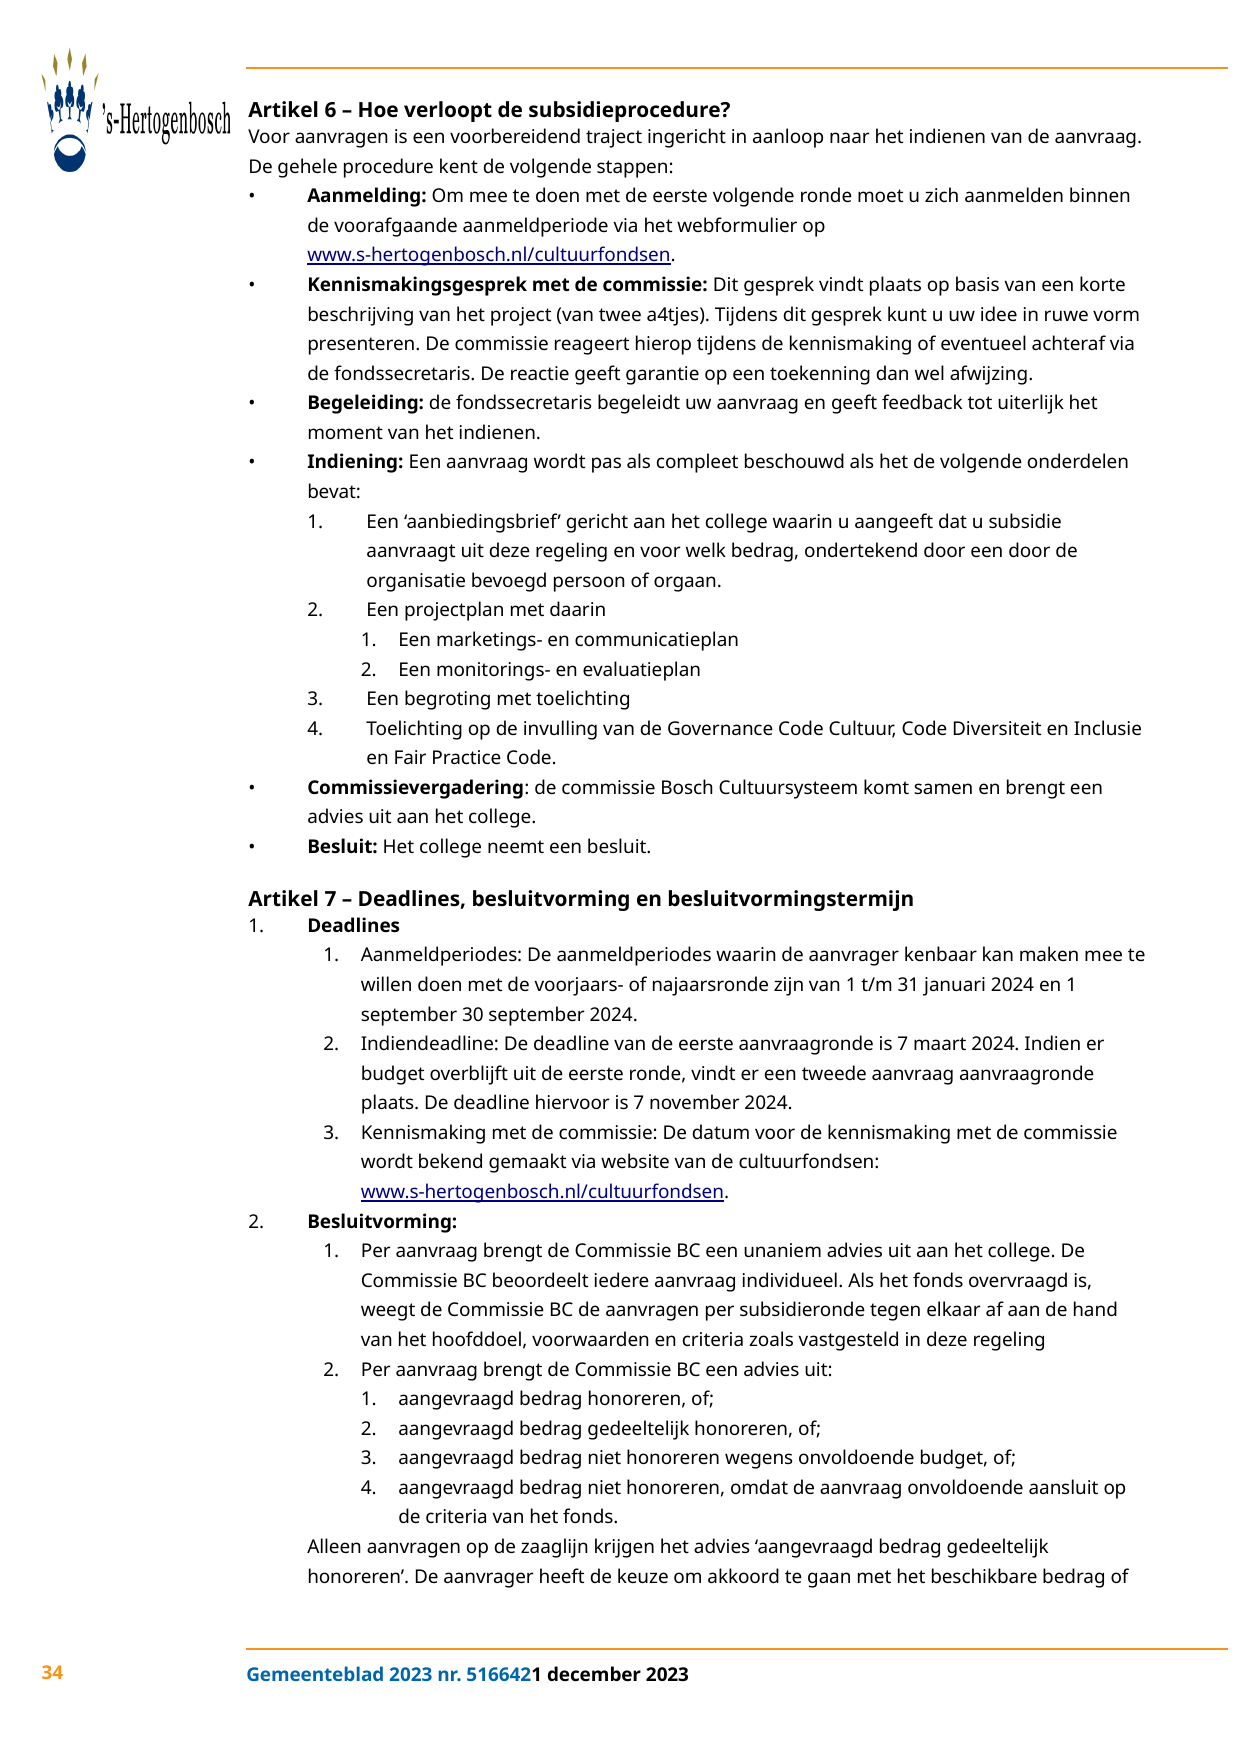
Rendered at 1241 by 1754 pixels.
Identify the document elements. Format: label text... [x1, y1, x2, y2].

list Deadlines [248, 912, 1152, 938]
list aangevraagd bedrag niet honoreren, omdat de aanvraag onvoldoende aansluit op de criteria van het fonds. [361, 1474, 1152, 1529]
list aangevraagd bedrag gedeeltelijk honoreren, of; [361, 1415, 1152, 1441]
list aangevraagd bedrag honoreren, of; [361, 1385, 1152, 1411]
list Een projectplan met daarin [307, 597, 1152, 622]
list Commissievergadering: de commissie Bosch Cultuursysteem komt samen en brengt een advies uit aan het college. [248, 774, 1152, 829]
list Kennismaking met de commissie: De datum voor de kennismaking met de commissie wordt bekend gemaakt via website van de cultuurfondsen: www.s-hertogenbosch.nl/cultuurfondsen. [323, 1119, 1152, 1204]
list Een ‘aanbiedingsbrief’ gericht aan het college waarin u aangeeft dat u subsidie aanvraagt uit deze regeling en voor welk bedrag, ondertekend door een door de organisatie bevoegd persoon of orgaan. [307, 508, 1152, 593]
list Besluit: Het college neemt een besluit. [248, 833, 1152, 859]
list Begeleiding: de fondssecretaris begeleidt uw aanvraag en geeft feedback tot uiterlijk het moment van het indienen. [248, 389, 1152, 445]
list Alleen aanvragen op de zaaglijn krijgen het advies ‘aangevraagd bedrag gedeeltelijk honoreren’. De aanvrager heeft de keuze om akkoord te gaan met het beschikbare bedrag of [248, 1533, 1152, 1589]
list Een begroting met toelichting [307, 685, 1152, 711]
list Per aanvraag brengt de Commissie BC een unaniem advies uit aan het college. De Commissie BC beoordeelt iedere aanvraag individueel. Als het fonds overvraagd is, weegt de Commissie BC de aanvragen per subsidieronde tegen elkaar af aan de hand van het hoofddoel, voorwaarden en criteria zoals vastgesteld in deze regeling [323, 1237, 1152, 1352]
list Kennismakingsgesprek met de commissie: Dit gesprek vindt plaats op basis van een korte beschrijving van het project (van twee a4tjes). Tijdens dit gesprek kunt u uw idee in ruwe vorm presenteren. De commissie reageert hierop tijdens de kennismaking of eventueel achteraf via de fondssecretaris. De reactie geeft garantie op een toekenning dan wel afwijzing. [248, 271, 1152, 386]
list Per aanvraag brengt de Commissie BC een advies uit: [323, 1356, 1152, 1382]
list Besluitvorming: [248, 1208, 1152, 1234]
text Artikel 7 – Deadlines, besluitvorming en besluitvormingstermijn [248, 884, 1152, 912]
list Toelichting op de invulling van de Governance Code Cultuur, Code Diversiteit en Inclusie en Fair Practice Code. [307, 715, 1152, 770]
picture [41, 47, 231, 172]
text Voor aanvragen is een voorbereidend traject ingericht in aanloop naar het indienen van de aanvraag. De gehele procedure kent de volgende stappen: [248, 123, 1152, 178]
list Aanmelding: Om mee te doen met de eerste volgende ronde moet u zich aanmelden binnen de voorafgaande aanmeldperiode via het webformulier op www.s-hertogenbosch.nl/cultuurfondsen. [248, 182, 1152, 267]
list aangevraagd bedrag niet honoreren wegens onvoldoende budget, of; [361, 1444, 1152, 1470]
list Indiendeadline: De deadline van de eerste aanvraagronde is 7 maart 2024. Indien er budget overblijft uit de eerste ronde, vindt er een tweede aanvraag aanvraagronde plaats. De deadline hiervoor is 7 november 2024. [323, 1030, 1152, 1115]
list Een monitorings- en evaluatieplan [361, 656, 1152, 681]
list Aanmeldperiodes: De aanmeldperiodes waarin de aanvrager kenbaar kan maken mee te willen doen met de voorjaars- of najaarsronde zijn van 1 t/m 31 januari 2024 en 1 september 30 september 2024. [323, 942, 1152, 1027]
list Een marketings- en communicatieplan [361, 626, 1152, 652]
text Artikel 6 – Hoe verloopt de subsidieprocedure? [248, 95, 1152, 123]
list Indiening: Een aanvraag wordt pas als compleet beschouwd als het de volgende onderdelen bevat: [248, 449, 1152, 504]
